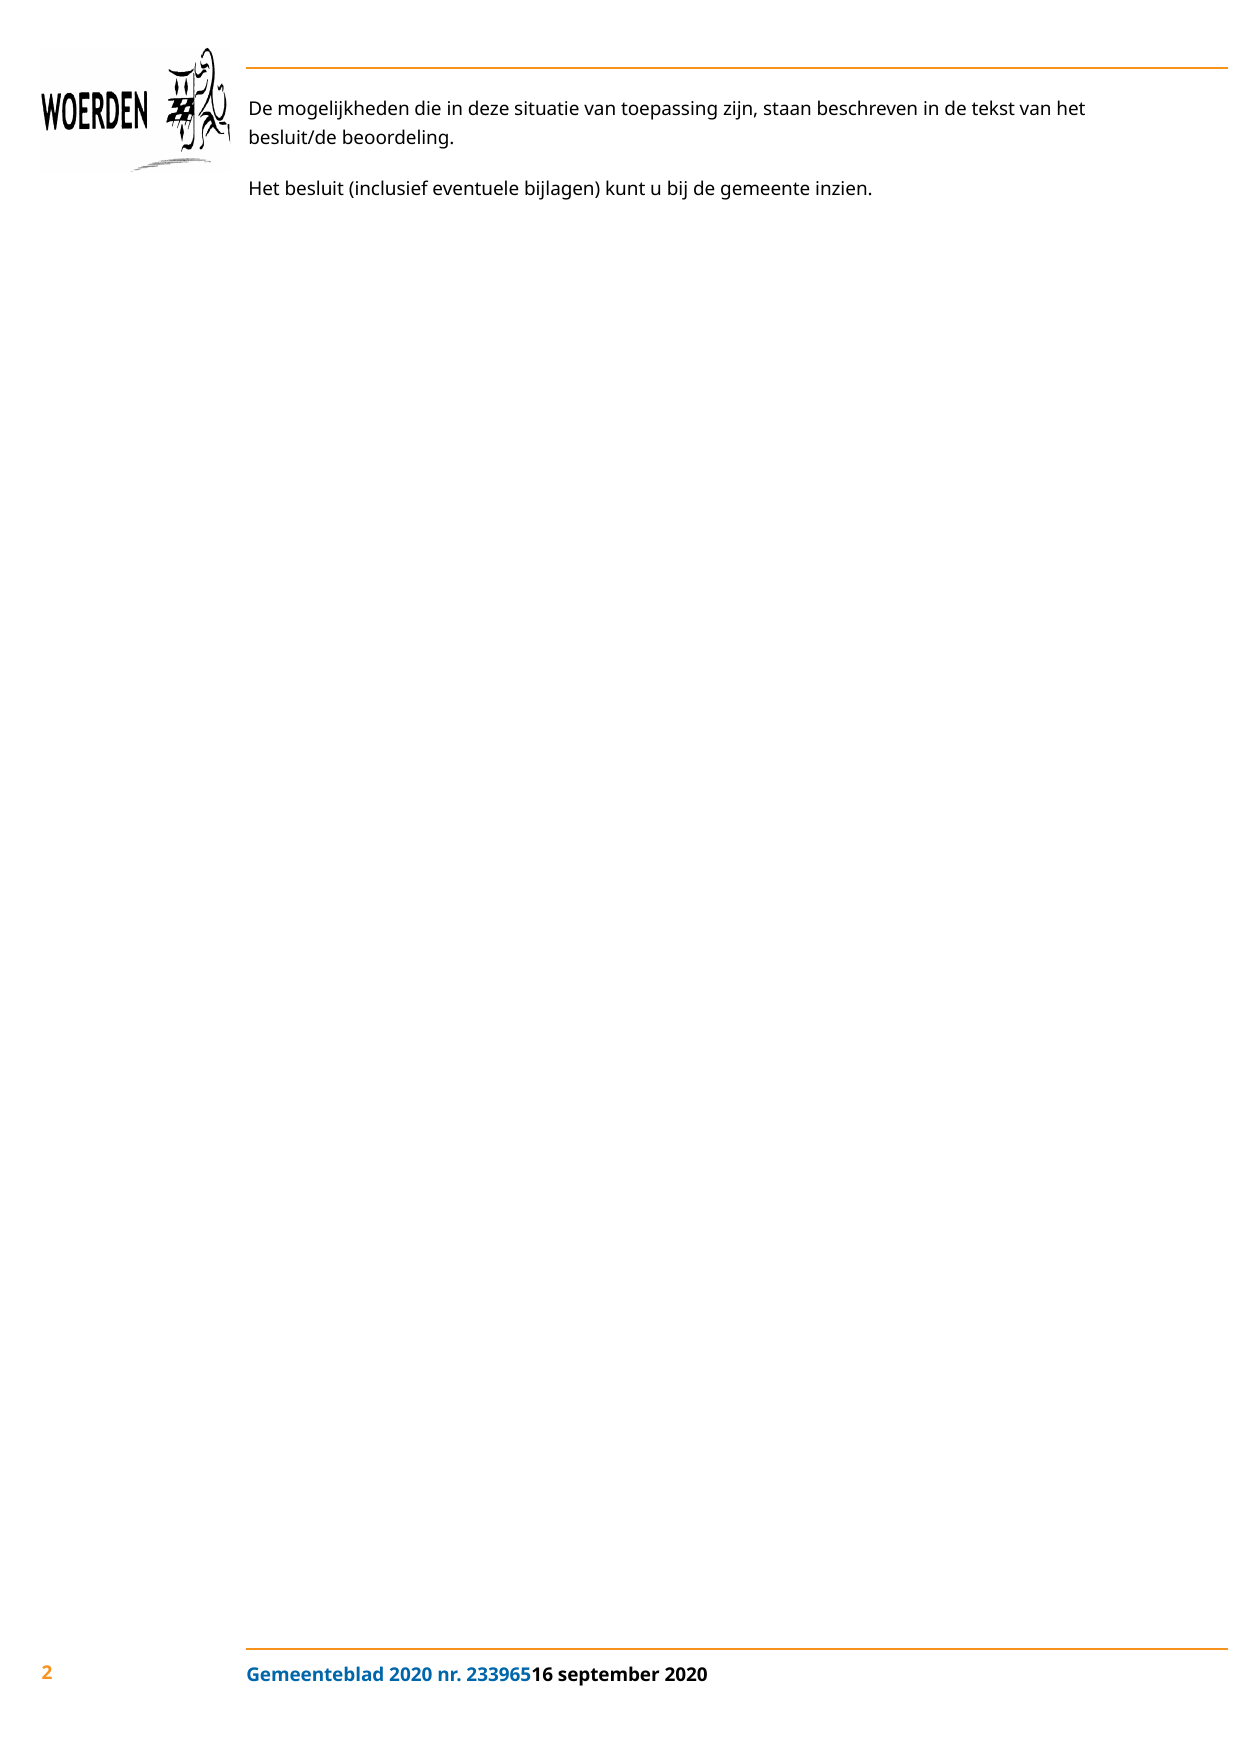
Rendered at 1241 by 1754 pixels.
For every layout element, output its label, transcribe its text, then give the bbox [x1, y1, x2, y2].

picture [41, 47, 231, 172]
text Het besluit (inclusief eventuele bijlagen) kunt u bij de gemeente inzien. [248, 175, 1152, 201]
text De mogelijkheden die in deze situatie van toepassing zijn, staan beschreven in de tekst van het besluit/de beoordeling. [248, 95, 1152, 150]
